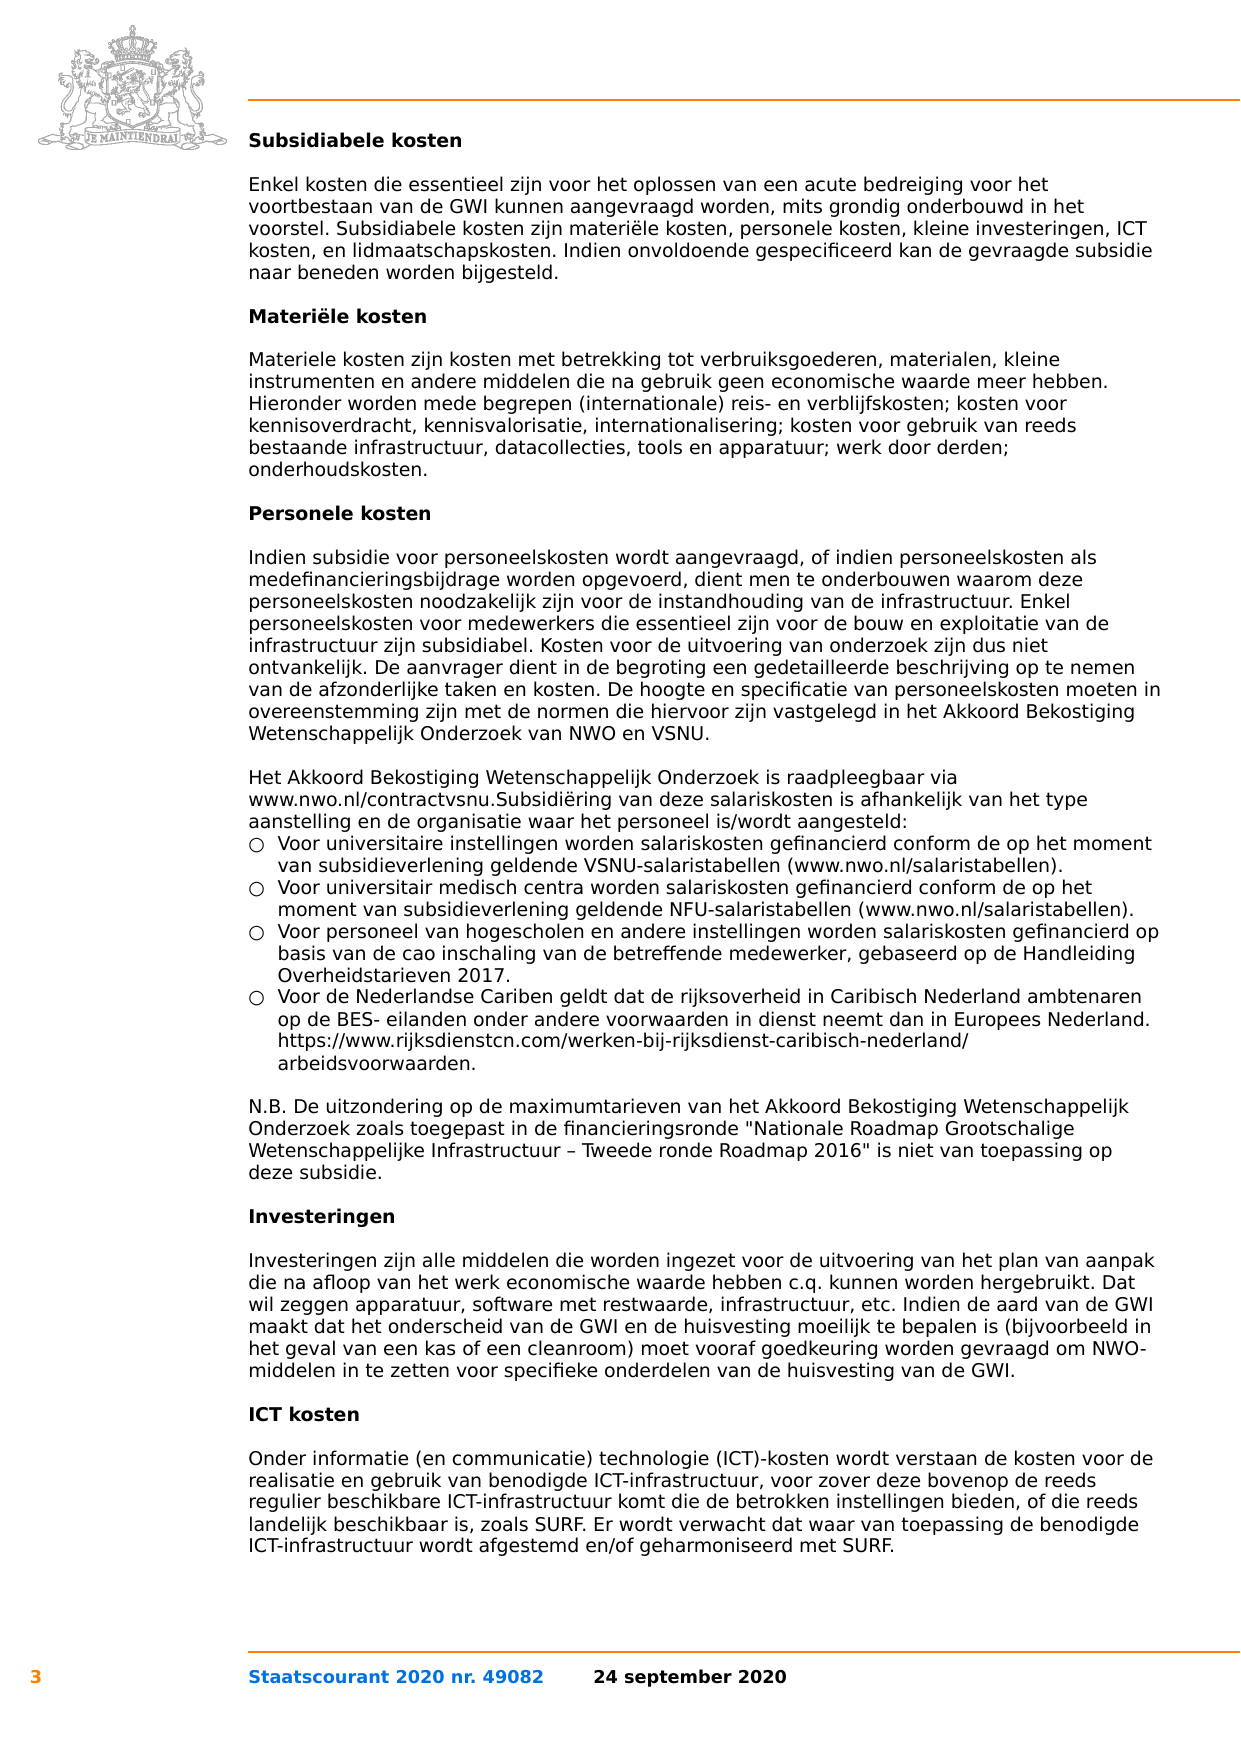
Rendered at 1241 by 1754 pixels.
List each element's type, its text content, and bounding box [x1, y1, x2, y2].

picture [38, 25, 227, 150]
text Materiele kosten zijn kosten met betrekking tot verbruiksgoederen, materialen, kleine instrumenten en andere middelen die na gebruik geen economische waarde meer hebben. Hieronder worden mede begrepen (internationale) reis- en verblijfskosten; kosten voor kennisoverdracht, kennisvalorisatie, internationalisering; kosten voor gebruik van reeds bestaande infrastructuur, datacollecties, tools en apparatuur; werk door derden; onderhoudskosten. [248, 349, 1163, 481]
text Indien subsidie voor personeelskosten wordt aangevraagd, of indien personeelskosten als medefinancieringsbijdrage worden opgevoerd, dient men te onderbouwen waarom deze personeelskosten noodzakelijk zijn voor de instandhouding van de infrastructuur. Enkel personeelskosten voor medewerkers die essentieel zijn voor de bouw en exploitatie van de infrastructuur zijn subsidiabel. Kosten voor de uitvoering van onderzoek zijn dus niet ontvankelijk. De aanvrager dient in de begroting een gedetailleerde beschrijving op te nemen van de afzonderlijke taken en kosten. De hoogte en specificatie van personeelskosten moeten in overeenstemming zijn met de normen die hiervoor zijn vastgelegd in het Akkoord Bekostiging Wetenschappelijk Onderzoek van NWO en VSNU. [248, 547, 1163, 745]
subtitle ICT kosten [248, 1404, 1163, 1426]
subtitle Materiële kosten [248, 306, 1163, 327]
subtitle Personele kosten [248, 503, 1163, 525]
text Enkel kosten die essentieel zijn voor het oplossen van een acute bedreiging voor het voortbestaan van de GWI kunnen aangevraagd worden, mits grondig onderbouwd in het voorstel. Subsidiabele kosten zijn materiële kosten, personele kosten, kleine investeringen, ICT kosten, en lidmaatschapskosten. Indien onvoldoende gespecificeerd kan de gevraagde subsidie naar beneden worden bijgesteld. [248, 174, 1163, 284]
text ○ Voor personeel van hogescholen en andere instellingen worden salariskosten gefinancierd op basis van de cao inschaling van de betreffende medewerker, gebaseerd op de Handleiding Overheidstarieven 2017. [248, 921, 1163, 986]
text N.B. De uitzondering op de maximumtarieven van het Akkoord Bekostiging Wetenschappelijk Onderzoek zoals toegepast in de financieringsronde "Nationale Roadmap Grootschalige Wetenschappelijke Infrastructuur – Tweede ronde Roadmap 2016" is niet van toepassing op deze subsidie. [248, 1096, 1163, 1184]
text Investeringen zijn alle middelen die worden ingezet voor de uitvoering van het plan van aanpak die na afloop van het werk economische waarde hebben c.q. kunnen worden hergebruikt. Dat wil zeggen apparatuur, software met restwaarde, infrastructuur, etc. Indien de aard van de GWI maakt dat het onderscheid van de GWI en de huisvesting moeilijk te bepalen is (bijvoorbeeld in het geval van een kas of een cleanroom) moet vooraf goedkeuring worden gevraagd om NWO-middelen in te zetten voor specifieke onderdelen van de huisvesting van de GWI. [248, 1250, 1163, 1382]
text ○ Voor de Nederlandse Cariben geldt dat de rijksoverheid in Caribisch Nederland ambtenaren op de BES- eilanden onder andere voorwaarden in dienst neemt dan in Europees Nederland. https://www.rijksdienstcn.com/werken-bij-rijksdienst-caribisch-nederland/arbeidsvoorwaarden. [248, 986, 1163, 1074]
text ○ Voor universitaire instellingen worden salariskosten gefinancierd conform de op het moment van subsidieverlening geldende VSNU-salaristabellen (www.nwo.nl/salaristabellen). [248, 833, 1163, 877]
text ○ Voor universitair medisch centra worden salariskosten gefinancierd conform de op het moment van subsidieverlening geldende NFU-salaristabellen (www.nwo.nl/salaristabellen). [248, 877, 1163, 921]
subtitle Investeringen [248, 1206, 1163, 1228]
text Het Akkoord Bekostiging Wetenschappelijk Onderzoek is raadpleegbaar via www.nwo.nl/contractvsnu.Subsidiëring van deze salariskosten is afhankelijk van het type aanstelling en de organisatie waar het personeel is/wordt aangesteld: [248, 767, 1163, 833]
text Onder informatie (en communicatie) technologie (ICT)-kosten wordt verstaan de kosten voor de realisatie en gebruik van benodigde ICT-infrastructuur, voor zover deze bovenop de reeds regulier beschikbare ICT-infrastructuur komt die de betrokken instellingen bieden, of die reeds landelijk beschikbaar is, zoals SURF. Er wordt verwacht dat waar van toepassing de benodigde ICT-infrastructuur wordt afgestemd en/of geharmoniseerd met SURF. [248, 1447, 1163, 1557]
subtitle Subsidiabele kosten [248, 130, 1163, 152]
